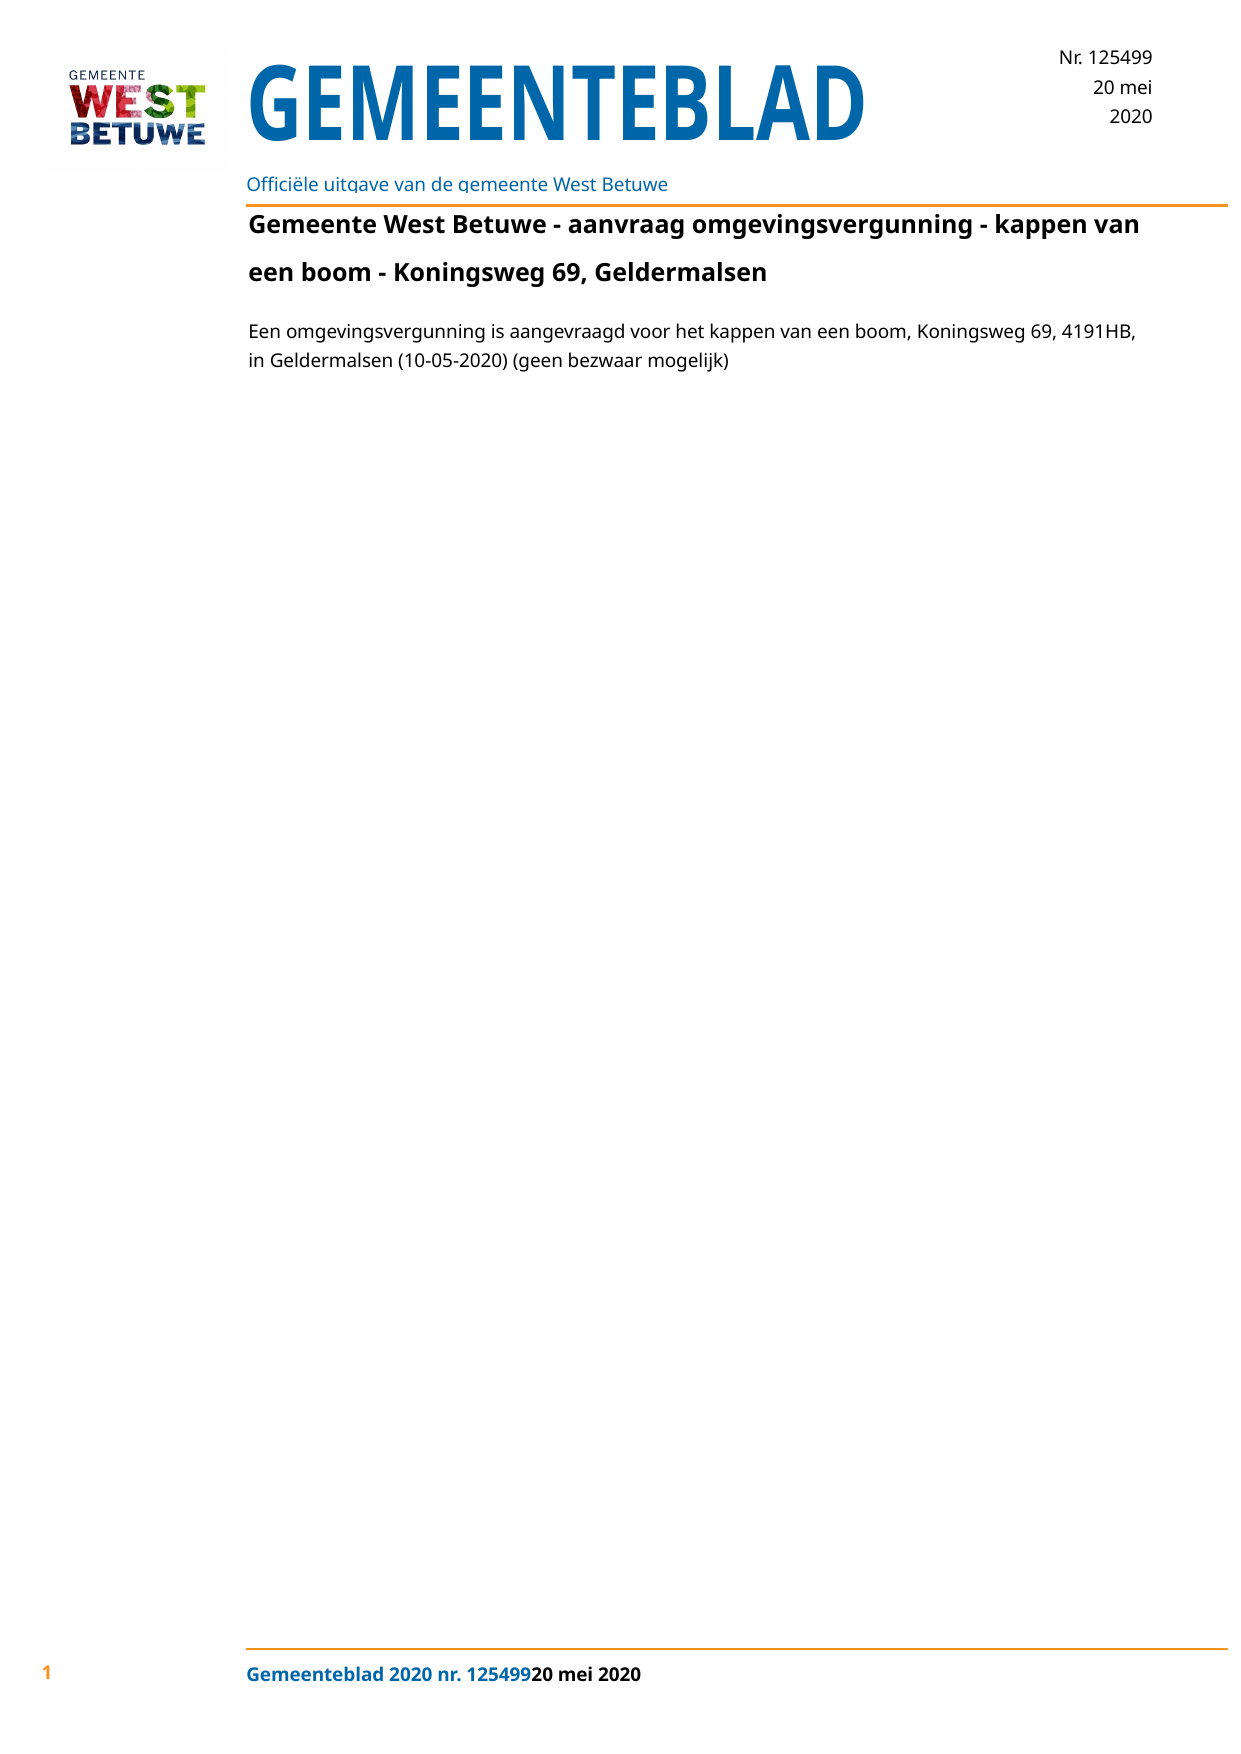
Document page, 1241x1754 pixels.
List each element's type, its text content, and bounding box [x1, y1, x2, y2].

text Een omgevingsvergunning is aangevraagd voor het kappen van een boom, Koningsweg 69, 4191HB, in Geldermalsen (10-05-2020) (geen bezwaar mogelijk) [248, 318, 1152, 373]
text Gemeente West Betuwe - aanvraag omgevingsvergunning - kappen van een boom - Koningsweg 69, Geldermalsen [248, 207, 1152, 288]
picture [41, 47, 231, 172]
